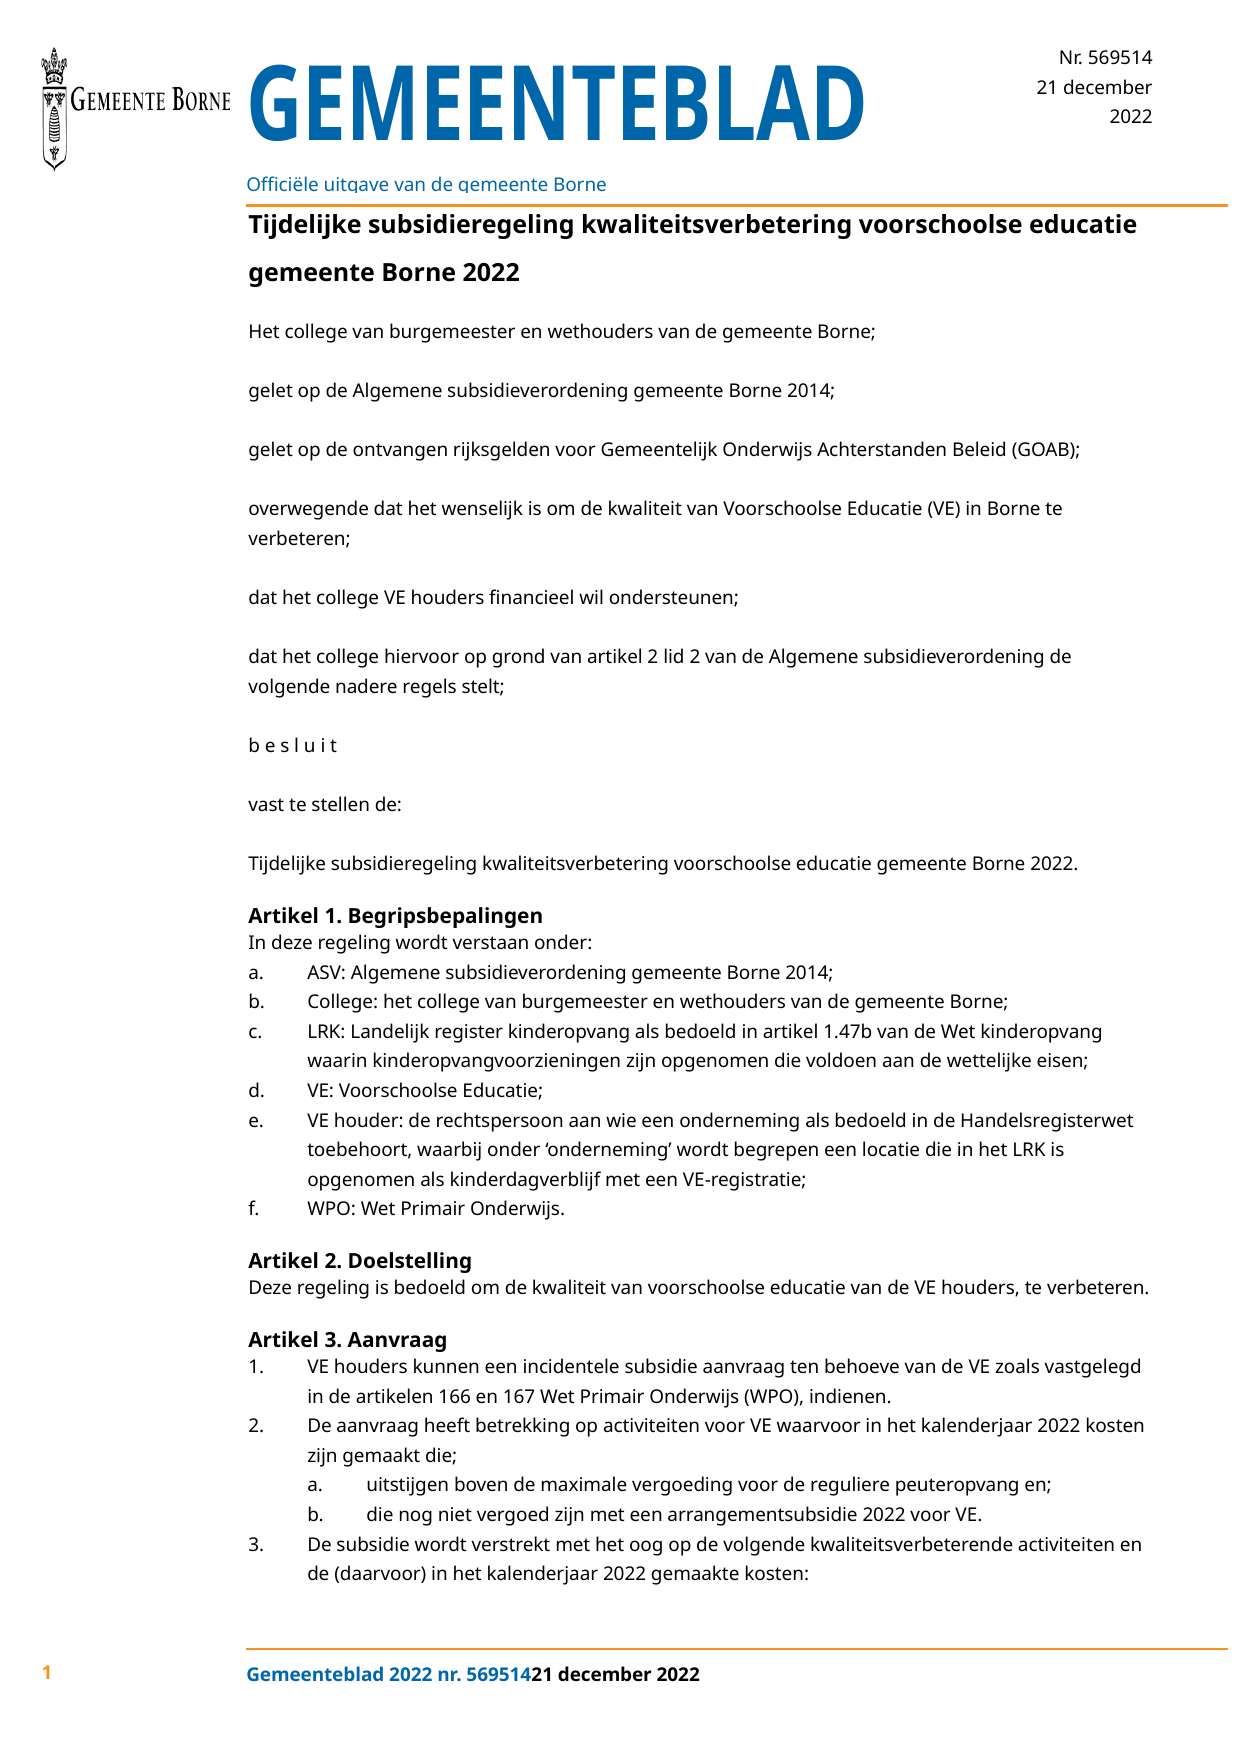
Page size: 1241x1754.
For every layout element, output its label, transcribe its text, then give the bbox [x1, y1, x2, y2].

text gelet op de ontvangen rijksgelden voor Gemeentelijk Onderwijs Achterstanden Beleid (GOAB); [248, 436, 1152, 462]
list VE: Voorschoolse Educatie; [248, 1077, 1152, 1103]
list De subsidie wordt verstrekt met het oog op de volgende kwaliteitsverbeterende activiteiten en de (daarvoor) in het kalenderjaar 2022 gemaakte kosten: [248, 1531, 1152, 1586]
list VE houder: de rechtspersoon aan wie een onderneming als bedoeld in de Handelsregisterwet toebehoort, waarbij onder ‘onderneming’ wordt begrepen een locatie die in het LRK is opgenomen als kinderdagverblijf met een VE-registratie; [248, 1107, 1152, 1192]
picture [41, 47, 231, 172]
text Tijdelijke subsidieregeling kwaliteitsverbetering voorschoolse educatie gemeente Borne 2022 [248, 207, 1152, 288]
text overwegende dat het wenselijk is om de kwaliteit van Voorschoolse Educatie (VE) in Borne te verbeteren; [248, 495, 1152, 551]
text Deze regeling is bedoeld om de kwaliteit van voorschoolse educatie van de VE houders, te verbeteren. [248, 1274, 1152, 1300]
text gelet op de Algemene subsidieverordening gemeente Borne 2014; [248, 377, 1152, 403]
text Artikel 2. Doelstelling [248, 1246, 1152, 1274]
list VE houders kunnen een incidentele subsidie aanvraag ten behoeve van de VE zoals vastgelegd in de artikelen 166 en 167 Wet Primair Onderwijs (WPO), indienen. [248, 1353, 1152, 1408]
text Het college van burgemeester en wethouders van de gemeente Borne; [248, 318, 1152, 344]
text Artikel 3. Aanvraag [248, 1325, 1152, 1353]
list uitstijgen boven de maximale vergoeding voor de reguliere peuteropvang en; [307, 1472, 1152, 1497]
text dat het college hiervoor op grond van artikel 2 lid 2 van de Algemene subsidieverordening de volgende nadere regels stelt; [248, 643, 1152, 699]
list LRK: Landelijk register kinderopvang als bedoeld in artikel 1.47b van de Wet kinderopvang waarin kinderopvangvoorzieningen zijn opgenomen die voldoen aan de wettelijke eisen; [248, 1018, 1152, 1073]
list WPO: Wet Primair Onderwijs. [248, 1196, 1152, 1221]
list College: het college van burgemeester en wethouders van de gemeente Borne; [248, 988, 1152, 1014]
list ASV: Algemene subsidieverordening gemeente Borne 2014; [248, 959, 1152, 984]
text dat het college VE houders financieel wil ondersteunen; [248, 584, 1152, 610]
text Tijdelijke subsidieregeling kwaliteitsverbetering voorschoolse educatie gemeente Borne 2022. [248, 850, 1152, 876]
list De aanvraag heeft betrekking op activiteiten voor VE waarvoor in het kalenderjaar 2022 kosten zijn gemaakt die; [248, 1412, 1152, 1468]
text In deze regeling wordt verstaan onder: [248, 929, 1152, 955]
text b e s l u i t [248, 732, 1152, 758]
list die nog niet vergoed zijn met een arrangementsubsidie 2022 voor VE. [307, 1501, 1152, 1527]
text Artikel 1. Begripsbepalingen [248, 901, 1152, 929]
text vast te stellen de: [248, 791, 1152, 817]
